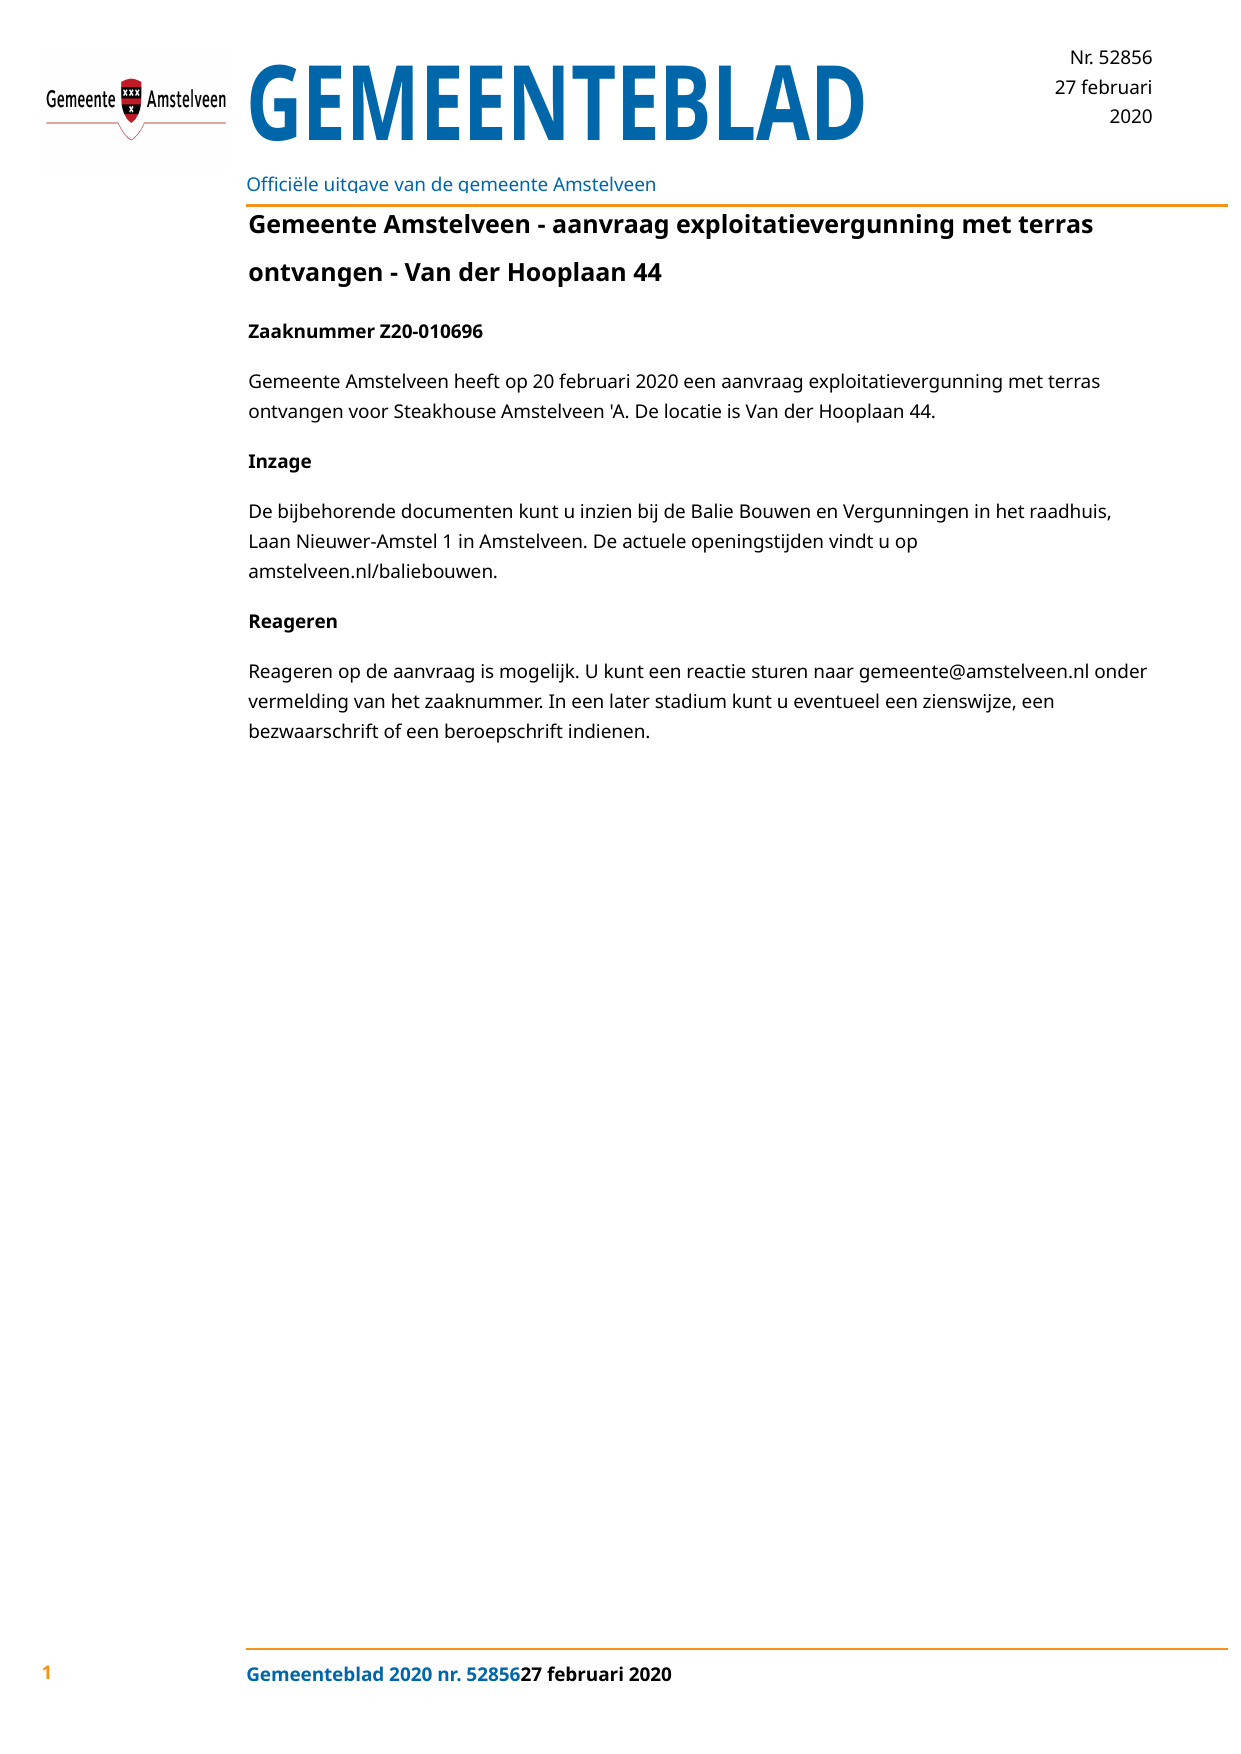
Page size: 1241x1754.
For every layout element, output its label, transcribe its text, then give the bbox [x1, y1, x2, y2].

picture [41, 47, 231, 172]
text Reageren op de aanvraag is mogelijk. U kunt een reactie sturen naar gemeente@amstelveen.nl onder vermelding van het zaaknummer. In een later stadium kunt u eventueel een zienswijze, een bezwaarschrift of een beroepschrift indienen. [248, 659, 1152, 744]
text Gemeente Amstelveen - aanvraag exploitatievergunning met terras ontvangen - Van der Hooplaan 44 [248, 207, 1152, 288]
text Gemeente Amstelveen heeft op 20 februari 2020 een aanvraag exploitatievergunning met terras ontvangen voor Steakhouse Amstelveen 'A. De locatie is Van der Hooplaan 44. [248, 368, 1152, 424]
text Zaaknummer Z20-010696 [248, 318, 1152, 344]
text De bijbehorende documenten kunt u inzien bij de Balie Bouwen en Vergunningen in het raadhuis, Laan Nieuwer-Amstel 1 in Amstelveen. De actuele openingstijden vindt u op amstelveen.nl/baliebouwen. [248, 499, 1152, 584]
text Reageren [248, 608, 1152, 634]
text Inzage [248, 448, 1152, 474]
